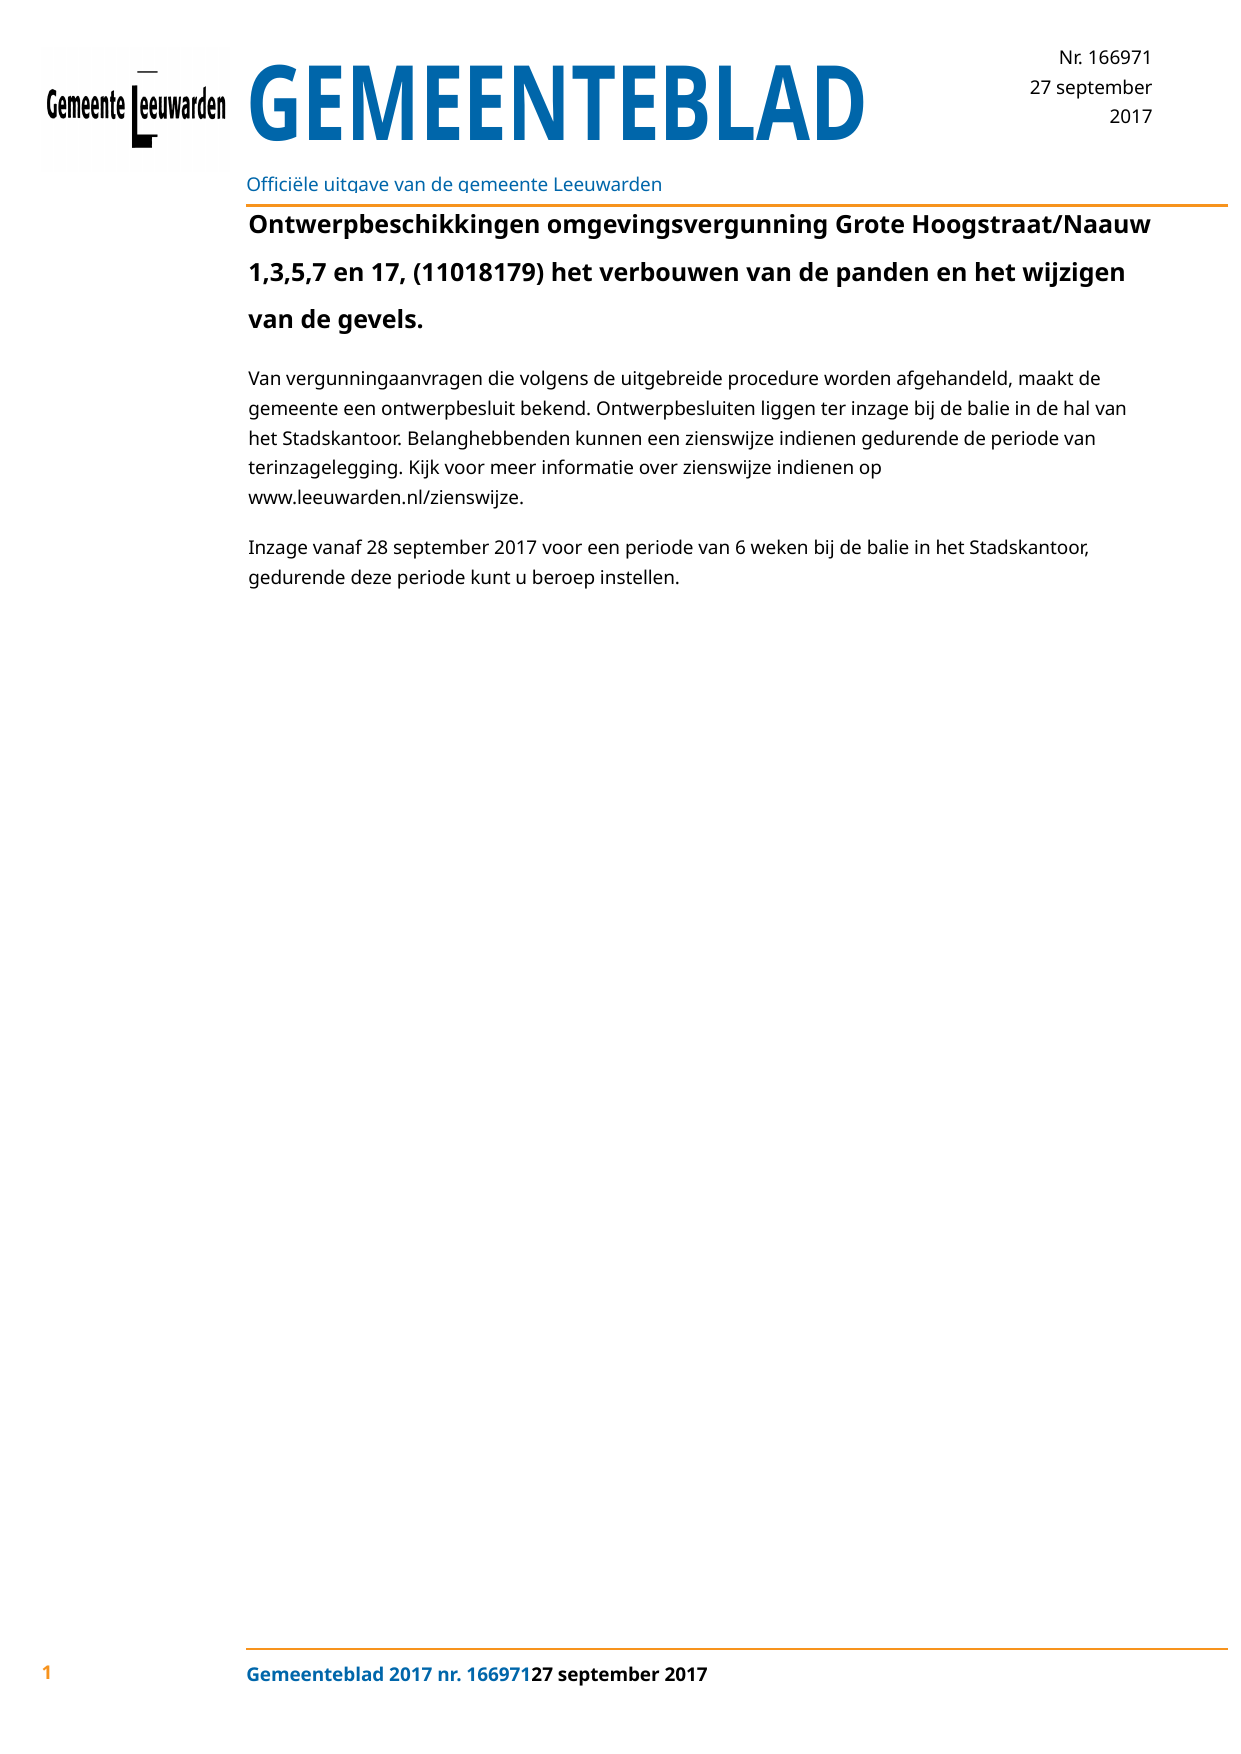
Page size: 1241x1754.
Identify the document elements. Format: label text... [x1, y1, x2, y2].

text Van vergunningaanvragen die volgens de uitgebreide procedure worden afgehandeld, maakt de gemeente een ontwerpbesluit bekend. Ontwerpbesluiten liggen ter inzage bij de balie in de hal van het Stadskantoor. Belanghebbenden kunnen een zienswijze indienen gedurende de periode van terinzagelegging. Kijk voor meer informatie over zienswijze indienen op www.leeuwarden.nl/zienswijze. [248, 366, 1152, 509]
text Inzage vanaf 28 september 2017 voor een periode van 6 weken bij de balie in het Stadskantoor, gedurende deze periode kunt u beroep instellen. [248, 534, 1152, 589]
picture [41, 47, 231, 172]
text Ontwerpbeschikkingen omgevingsvergunning Grote Hoogstraat/Naauw 1,3,5,7 en 17, (11018179) het verbouwen van de panden en het wijzigen van de gevels. [248, 207, 1152, 336]
